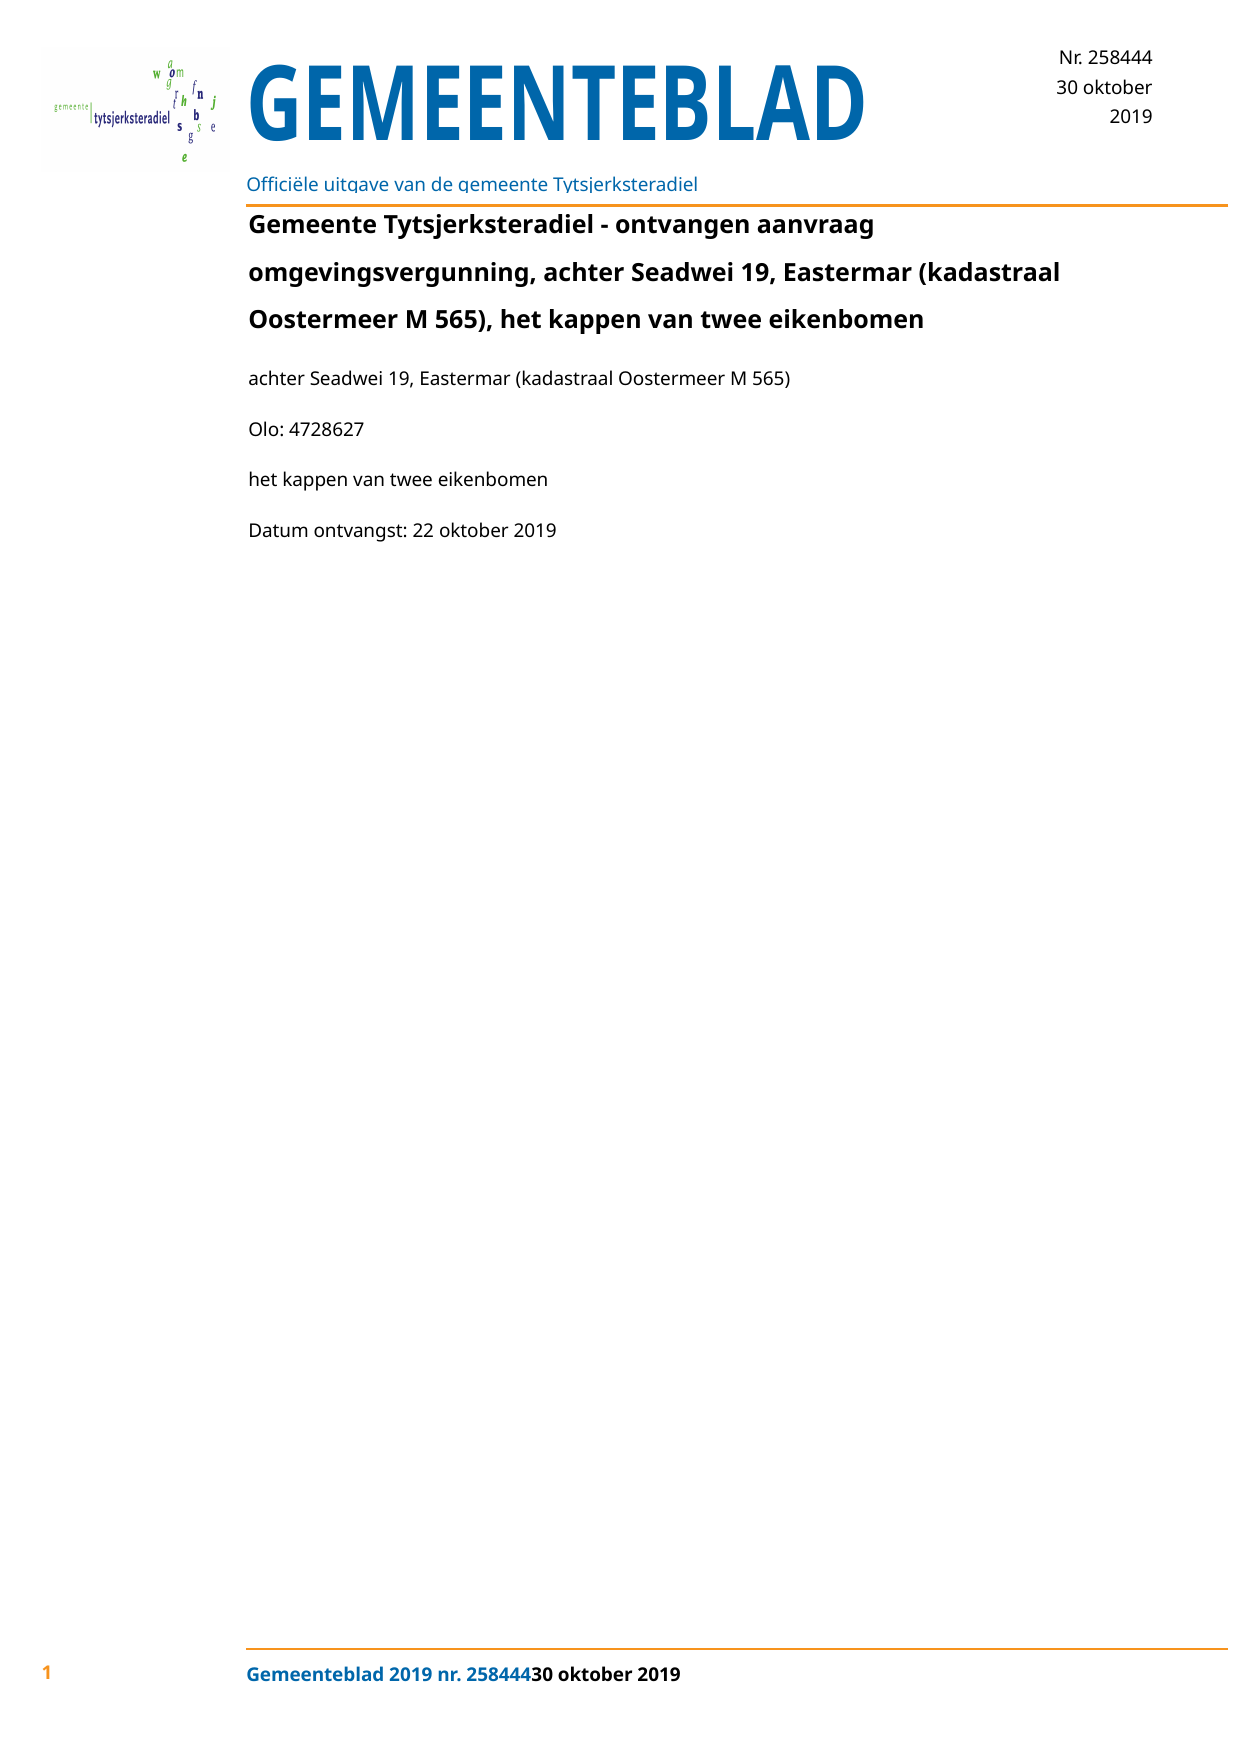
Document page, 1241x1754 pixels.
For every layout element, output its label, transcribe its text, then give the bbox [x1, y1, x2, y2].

text achter Seadwei 19, Eastermar (kadastraal Oostermeer M 565) [248, 366, 1152, 391]
text Gemeente Tytsjerksteradiel - ontvangen aanvraag omgevingsvergunning, achter Seadwei 19, Eastermar (kadastraal Oostermeer M 565), het kappen van twee eikenbomen [248, 207, 1152, 336]
picture [41, 47, 231, 172]
text het kappen van twee eikenbomen [248, 466, 1152, 492]
text Olo: 4728627 [248, 416, 1152, 442]
text Datum ontvangst: 22 oktober 2019 [248, 517, 1152, 542]
